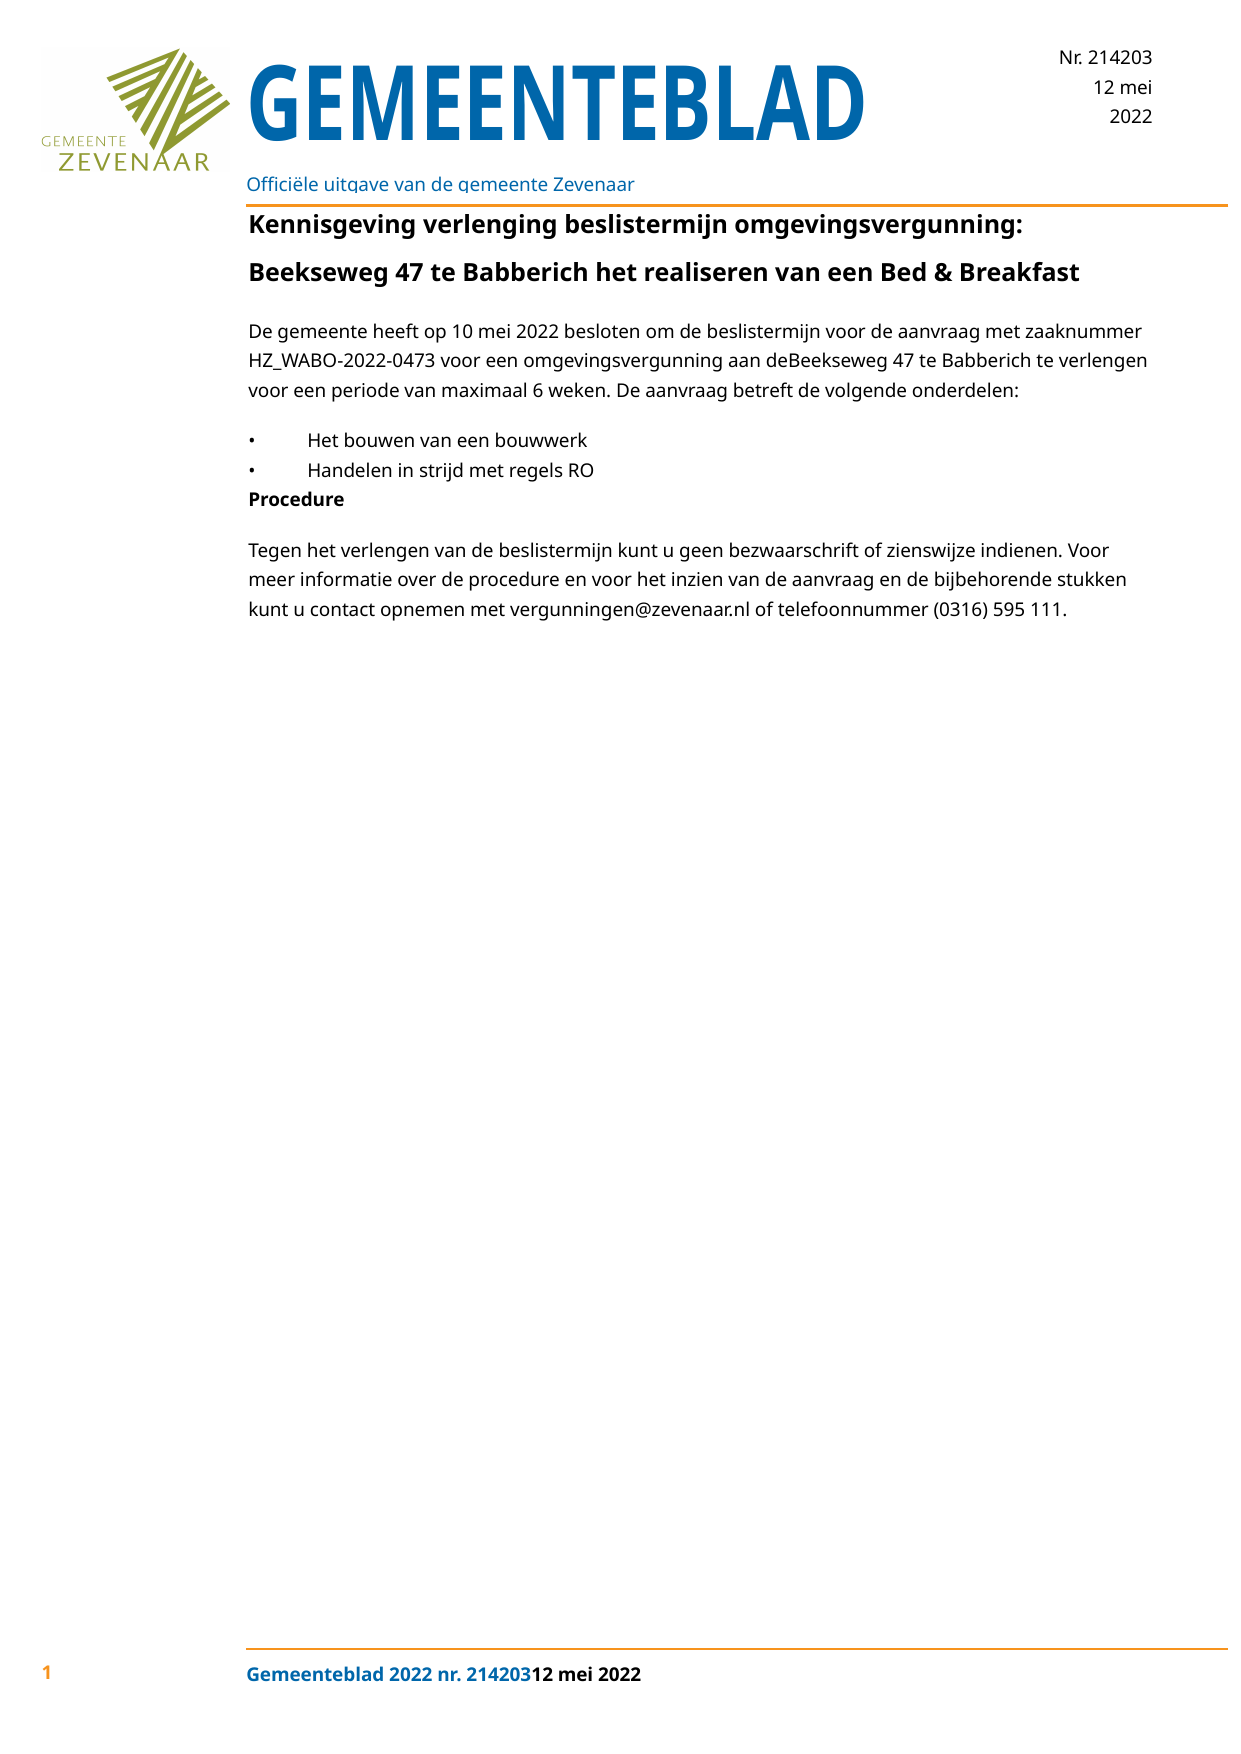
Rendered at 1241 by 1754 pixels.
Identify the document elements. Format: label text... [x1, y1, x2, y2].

text Kennisgeving verlenging beslistermijn omgevingsvergunning: Beekseweg 47 te Babberich het realiseren van een Bed & Breakfast [248, 207, 1152, 288]
list Het bouwen van een bouwwerk [248, 427, 1152, 453]
text Tegen het verlengen van de beslistermijn kunt u geen bezwaarschrift of zienswijze indienen. Voor meer informatie over de procedure en voor het inzien van de aanvraag en de bijbehorende stukken kunt u contact opnemen met vergunningen@zevenaar.nl of telefoonnummer (0316) 595 111. [248, 537, 1152, 622]
list Handelen in strijd met regels RO [248, 457, 1152, 483]
text Procedure [248, 487, 1152, 512]
text De gemeente heeft op 10 mei 2022 besloten om de beslistermijn voor de aanvraag met zaaknummer HZ_WABO-2022-0473 voor een omgevingsvergunning aan deBeekseweg 47 te Babberich te verlengen voor een periode van maximaal 6 weken. De aanvraag betreft de volgende onderdelen: [248, 318, 1152, 403]
picture [41, 47, 231, 172]
